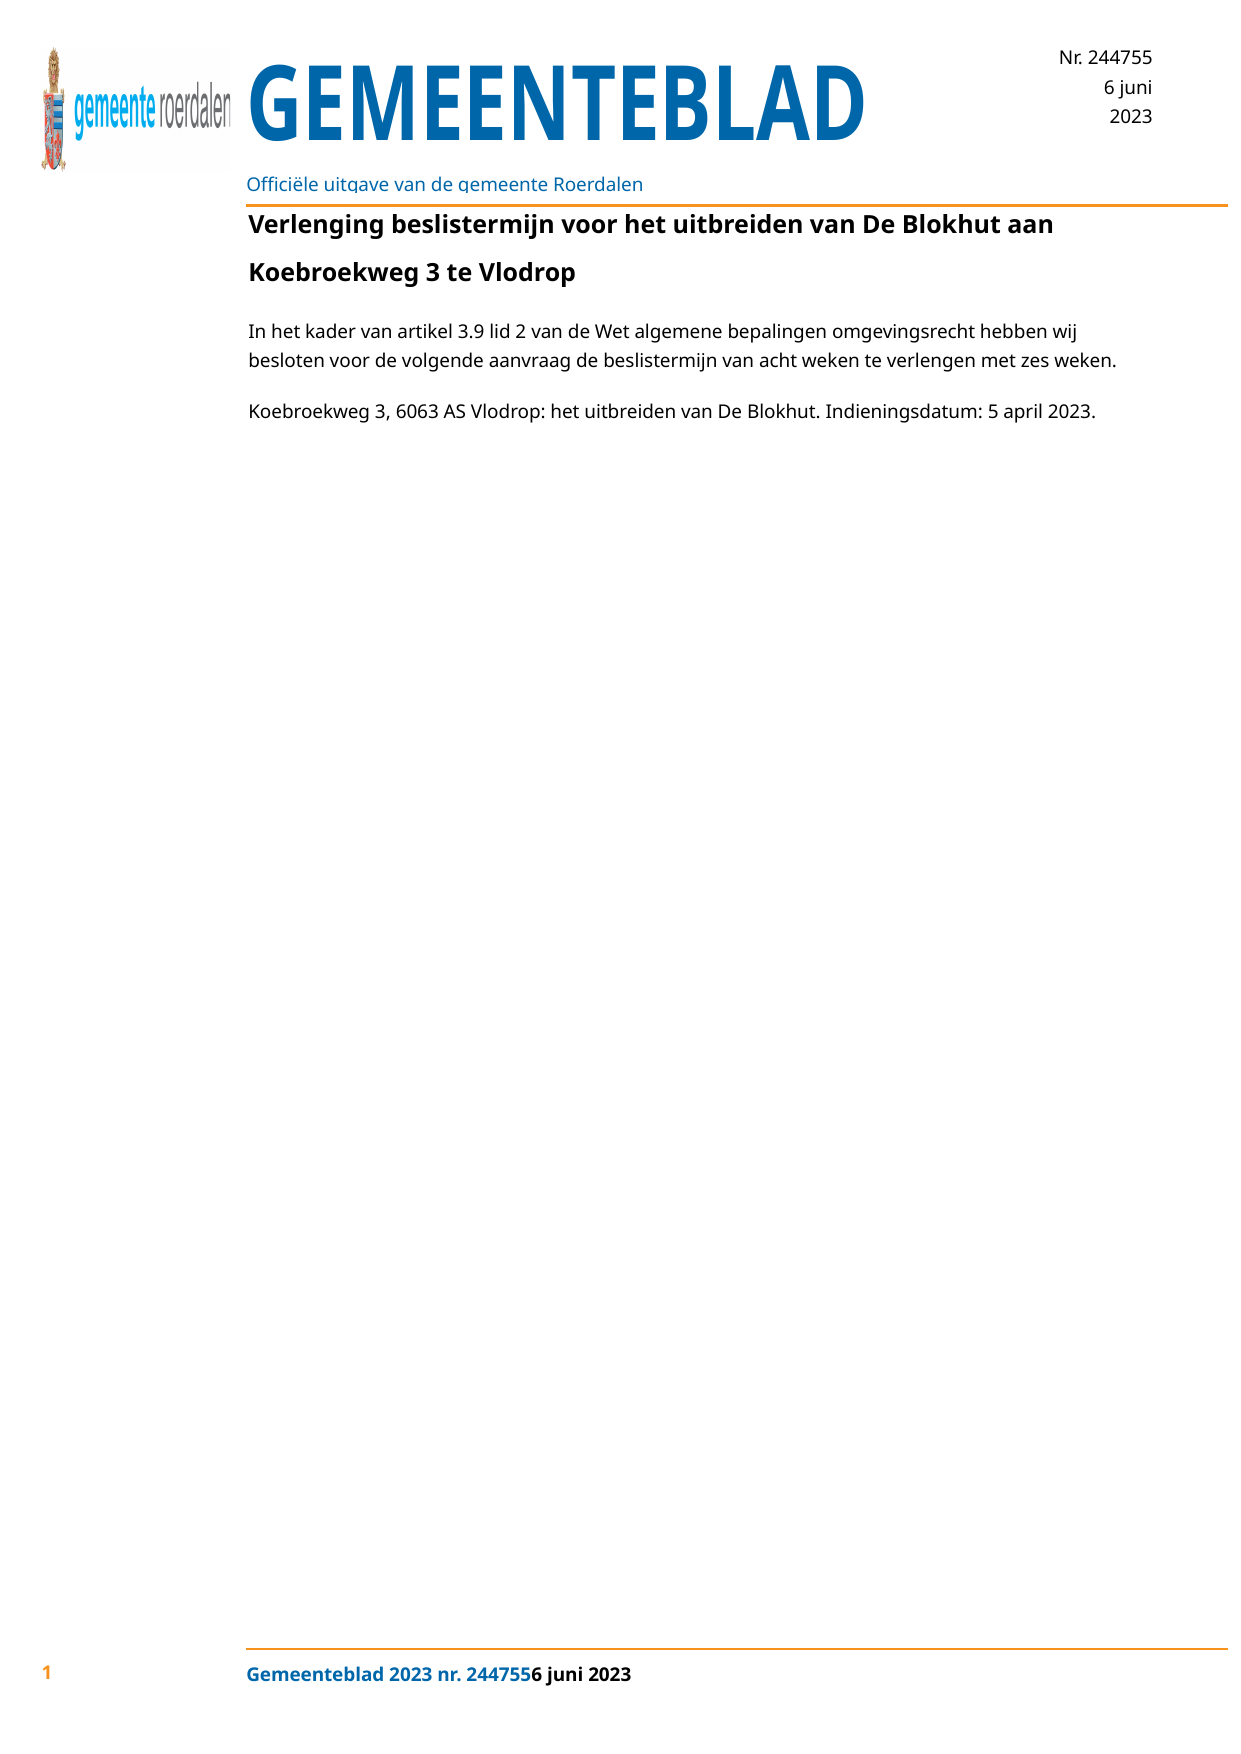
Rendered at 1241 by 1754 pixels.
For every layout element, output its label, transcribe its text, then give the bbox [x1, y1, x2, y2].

text Koebroekweg 3, 6063 AS Vlodrop: het uitbreiden van De Blokhut. Indieningsdatum: 5 april 2023. [248, 398, 1152, 424]
picture [41, 47, 231, 172]
text In het kader van artikel 3.9 lid 2 van de Wet algemene bepalingen omgevingsrecht hebben wij besloten voor de volgende aanvraag de beslistermijn van acht weken te verlengen met zes weken. [248, 318, 1152, 373]
text Verlenging beslistermijn voor het uitbreiden van De Blokhut aan Koebroekweg 3 te Vlodrop [248, 207, 1152, 288]
